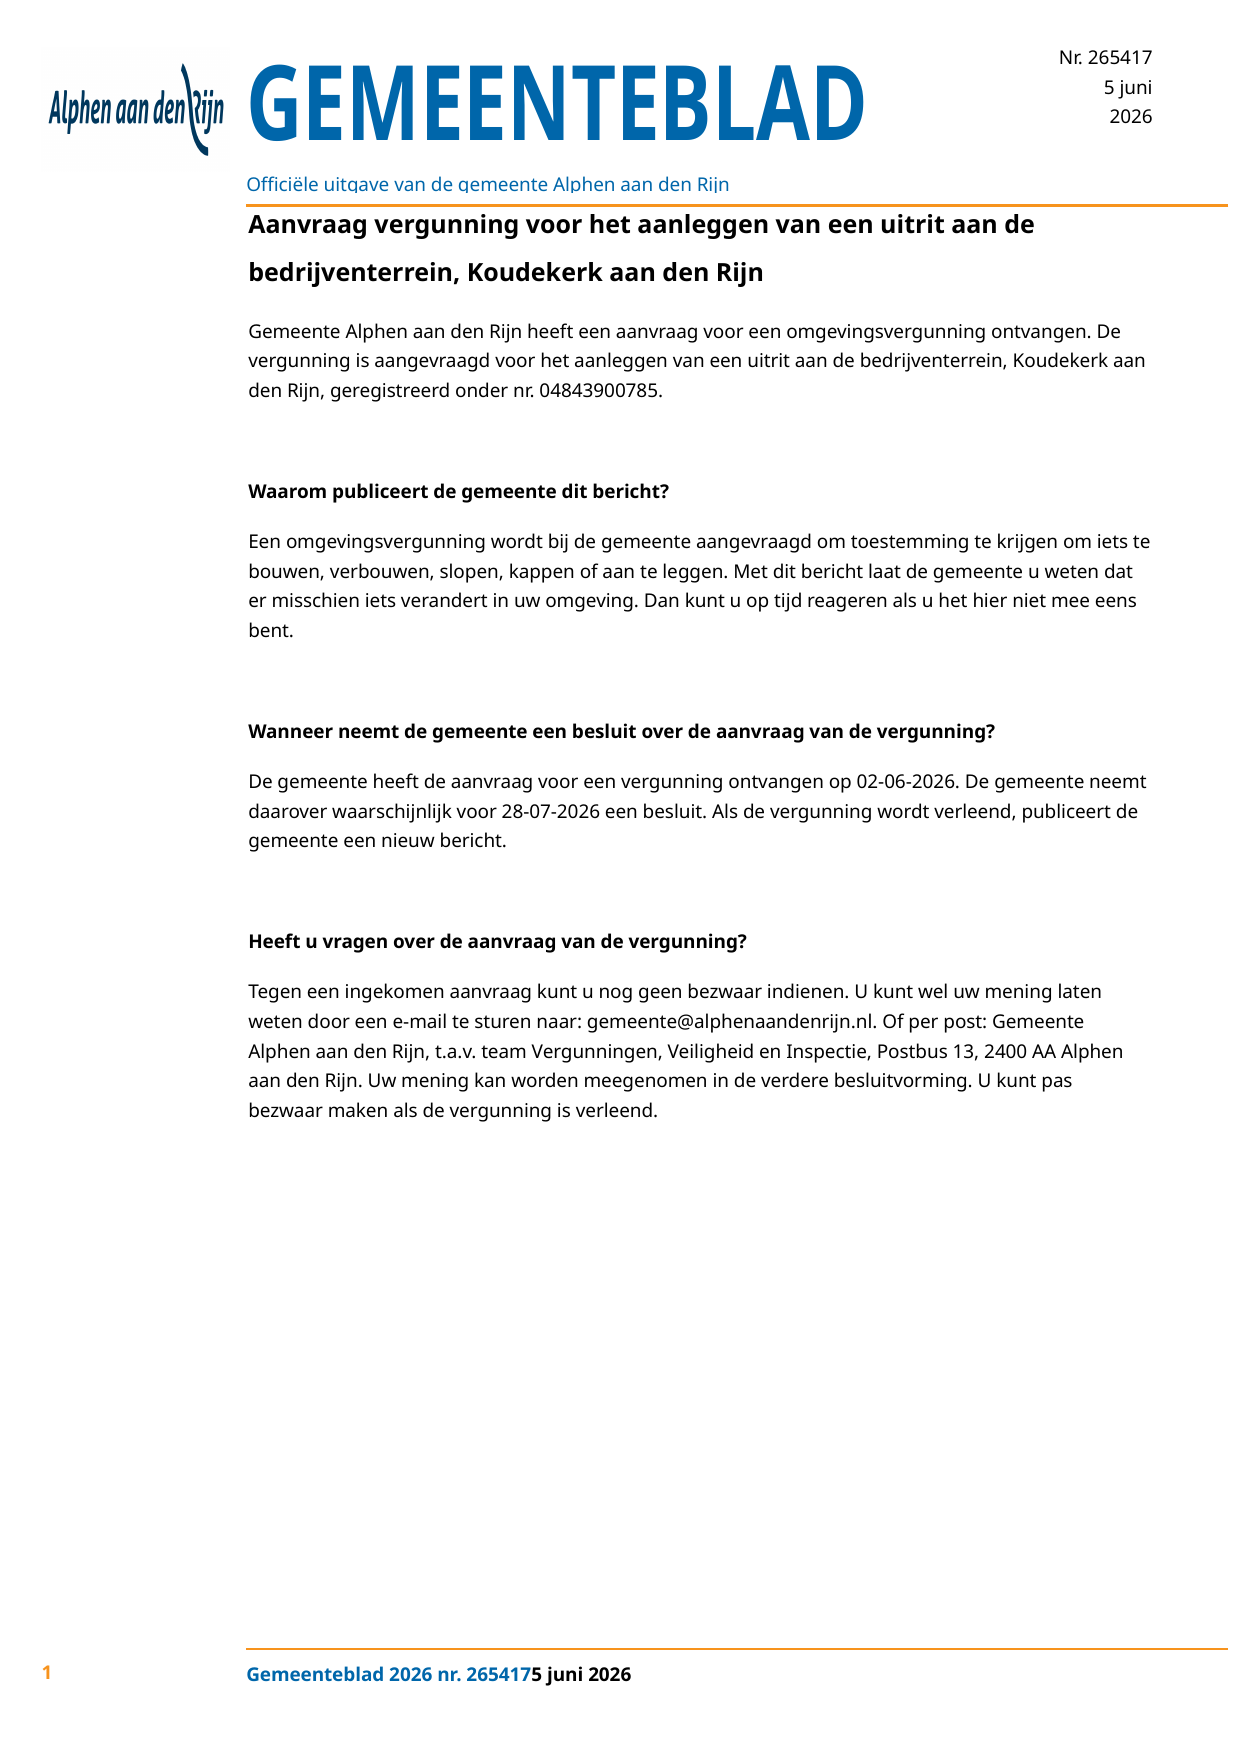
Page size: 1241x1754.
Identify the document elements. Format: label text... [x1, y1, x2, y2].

text Tegen een ingekomen aanvraag kunt u nog geen bezwaar indienen. U kunt wel uw mening laten weten door een e-mail te sturen naar: gemeente@alphenaandenrijn.nl. Of per post: Gemeente Alphen aan den Rijn, t.a.v. team Vergunningen, Veiligheid en Inspectie, Postbus 13, 2400 AA Alphen aan den Rijn. Uw mening kan worden meegenomen in de verdere besluitvorming. U kunt pas bezwaar maken als de vergunning is verleend. [248, 979, 1152, 1123]
text Gemeente Alphen aan den Rijn heeft een aanvraag voor een omgevingsvergunning ontvangen. De vergunning is aangevraagd voor het aanleggen van een uitrit aan de bedrijventerrein, Koudekerk aan den Rijn, geregistreerd onder nr. 04843900785. [248, 318, 1152, 403]
text Waarom publiceert de gemeente dit bericht? [248, 478, 1152, 504]
text Heeft u vragen over de aanvraag van de vergunning? [248, 928, 1152, 954]
text Wanneer neemt de gemeente een besluit over de aanvraag van de vergunning? [248, 718, 1152, 744]
text Aanvraag vergunning voor het aanleggen van een uitrit aan de bedrijventerrein, Koudekerk aan den Rijn [248, 207, 1152, 288]
text De gemeente heeft de aanvraag voor een vergunning ontvangen op 02-06-2026. De gemeente neemt daarover waarschijnlijk voor 28-07-2026 een besluit. Als de vergunning wordt verleend, publiceert de gemeente een nieuw bericht. [248, 768, 1152, 853]
text Een omgevingsvergunning wordt bij de gemeente aangevraagd om toestemming te krijgen om iets te bouwen, verbouwen, slopen, kappen of aan te leggen. Met dit bericht laat de gemeente u weten dat er misschien iets verandert in uw omgeving. Dan kunt u op tijd reageren als u het hier niet mee eens bent. [248, 528, 1152, 643]
picture [41, 47, 231, 172]
